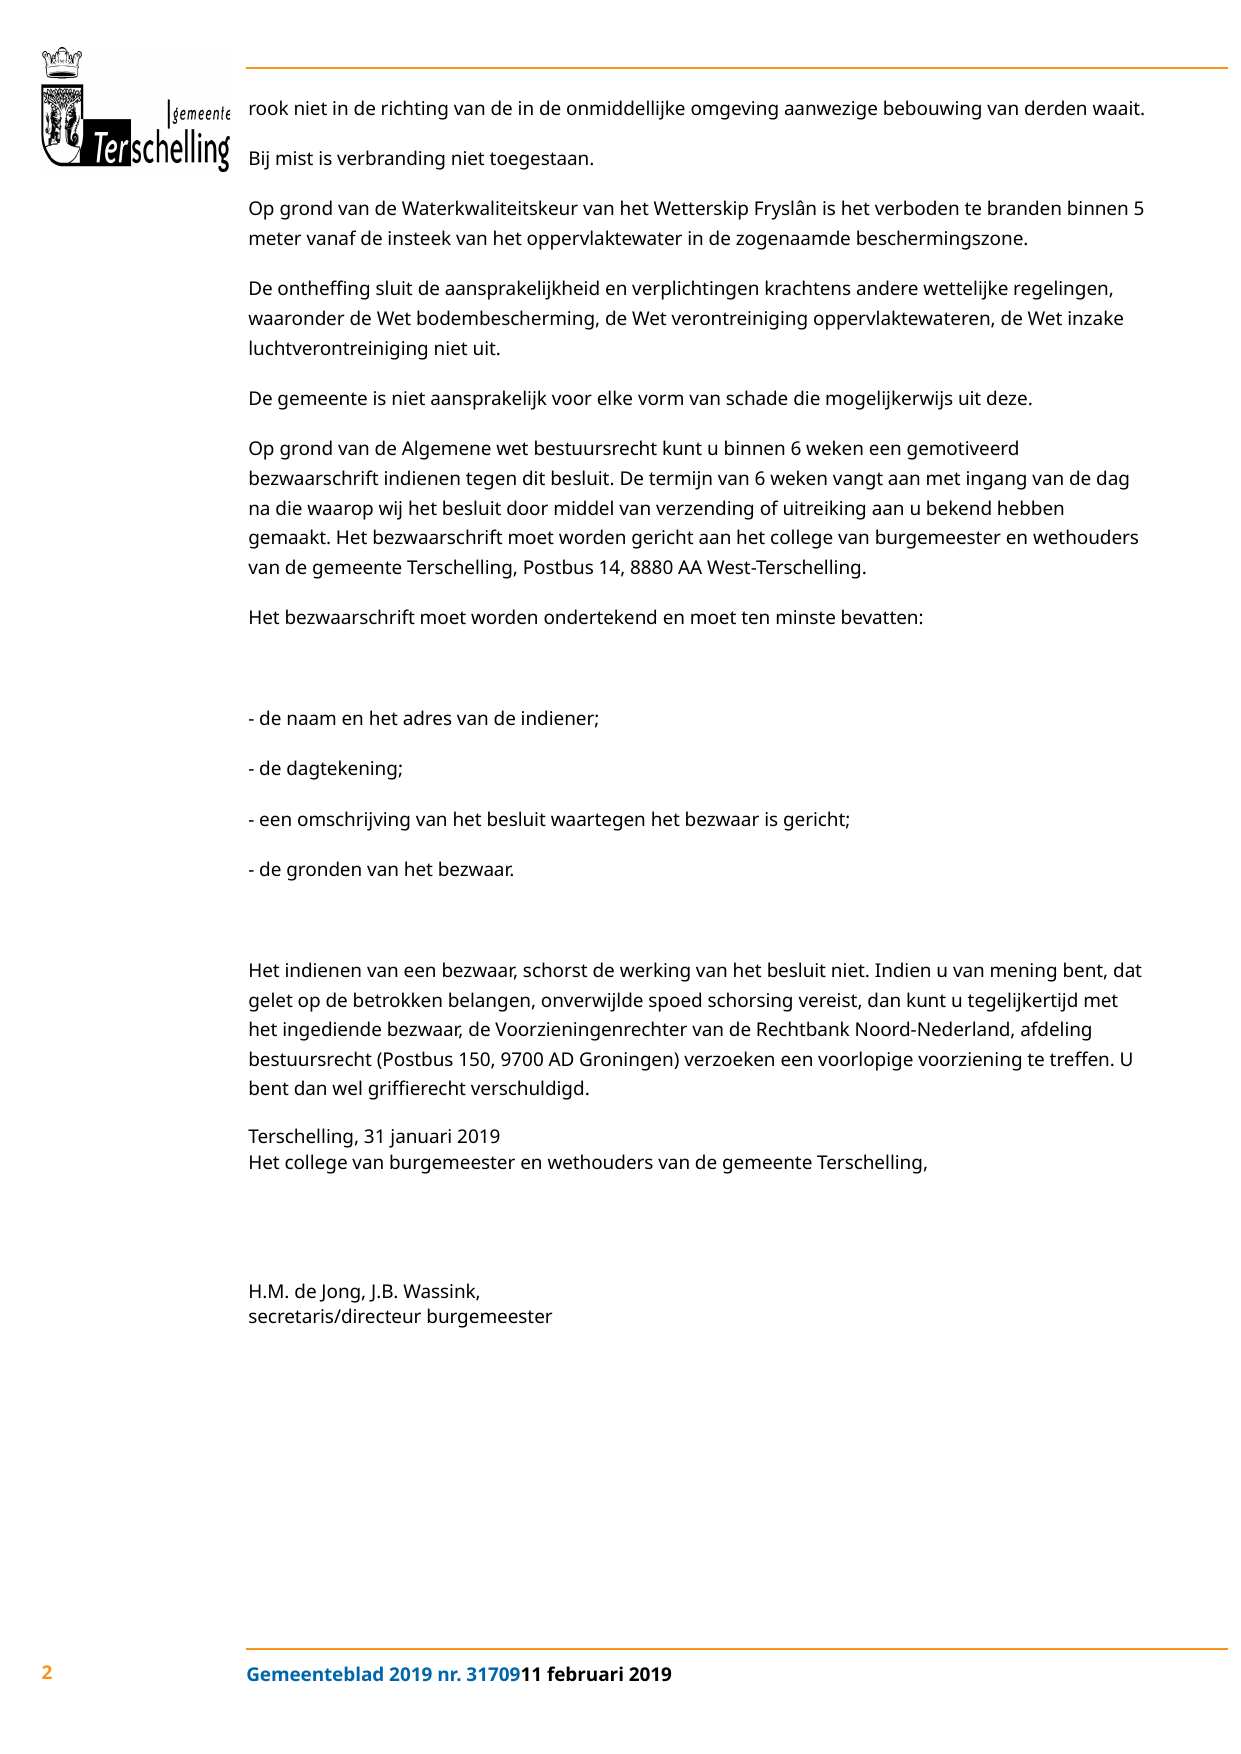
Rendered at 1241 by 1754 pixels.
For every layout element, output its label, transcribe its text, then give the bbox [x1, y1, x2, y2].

text rook niet in de richting van de in de onmiddellijke omgeving aanwezige bebouwing van derden waait. [248, 95, 1152, 121]
text Bij mist is verbranding niet toegestaan. [248, 145, 1152, 171]
text secretaris/directeur burgemeester [248, 1303, 1152, 1329]
text De gemeente is niet aansprakelijk voor elke vorm van schade die mogelijkerwijs uit deze. [248, 385, 1152, 411]
text - de dagtekening; [248, 756, 1152, 781]
text Het indienen van een bezwaar, schorst de werking van het besluit niet. Indien u van mening bent, dat gelet op de betrokken belangen, onverwijlde spoed schorsing vereist, dan kunt u tegelijkertijd met het ingediende bezwaar, de Voorzieningenrechter van de Rechtbank Noord-Nederland, afdeling bestuursrecht (Postbus 150, 9700 AD Groningen) verzoeken een voorlopige voorziening te treffen. U bent dan wel griffierecht verschuldigd. [248, 957, 1152, 1101]
text H.M. de Jong, J.B. Wassink, [248, 1278, 1152, 1303]
text Het bezwaarschrift moet worden ondertekend en moet ten minste bevatten: [248, 604, 1152, 630]
text - de gronden van het bezwaar. [248, 856, 1152, 882]
text - een omschrijving van het besluit waartegen het bezwaar is gericht; [248, 806, 1152, 832]
text Terschelling, 31 januari 2019 [248, 1123, 1152, 1149]
picture [41, 47, 231, 172]
text - de naam en het adres van de indiener; [248, 705, 1152, 731]
text Het college van burgemeester en wethouders van de gemeente Terschelling, [248, 1149, 1152, 1175]
text Op grond van de Algemene wet bestuursrecht kunt u binnen 6 weken een gemotiveerd bezwaarschrift indienen tegen dit besluit. De termijn van 6 weken vangt aan met ingang van de dag na die waarop wij het besluit door middel van verzending of uitreiking aan u bekend hebben gemaakt. Het bezwaarschrift moet worden gericht aan het college van burgemeester en wethouders van de gemeente Terschelling, Postbus 14, 8880 AA West-Terschelling. [248, 436, 1152, 580]
text De ontheffing sluit de aansprakelijkheid en verplichtingen krachtens andere wettelijke regelingen, waaronder de Wet bodembescherming, de Wet verontreiniging oppervlaktewateren, de Wet inzake luchtverontreiniging niet uit. [248, 276, 1152, 361]
text Op grond van de Waterkwaliteitskeur van het Wetterskip Fryslân is het verboden te branden binnen 5 meter vanaf de insteek van het oppervlaktewater in de zogenaamde beschermingszone. [248, 196, 1152, 251]
